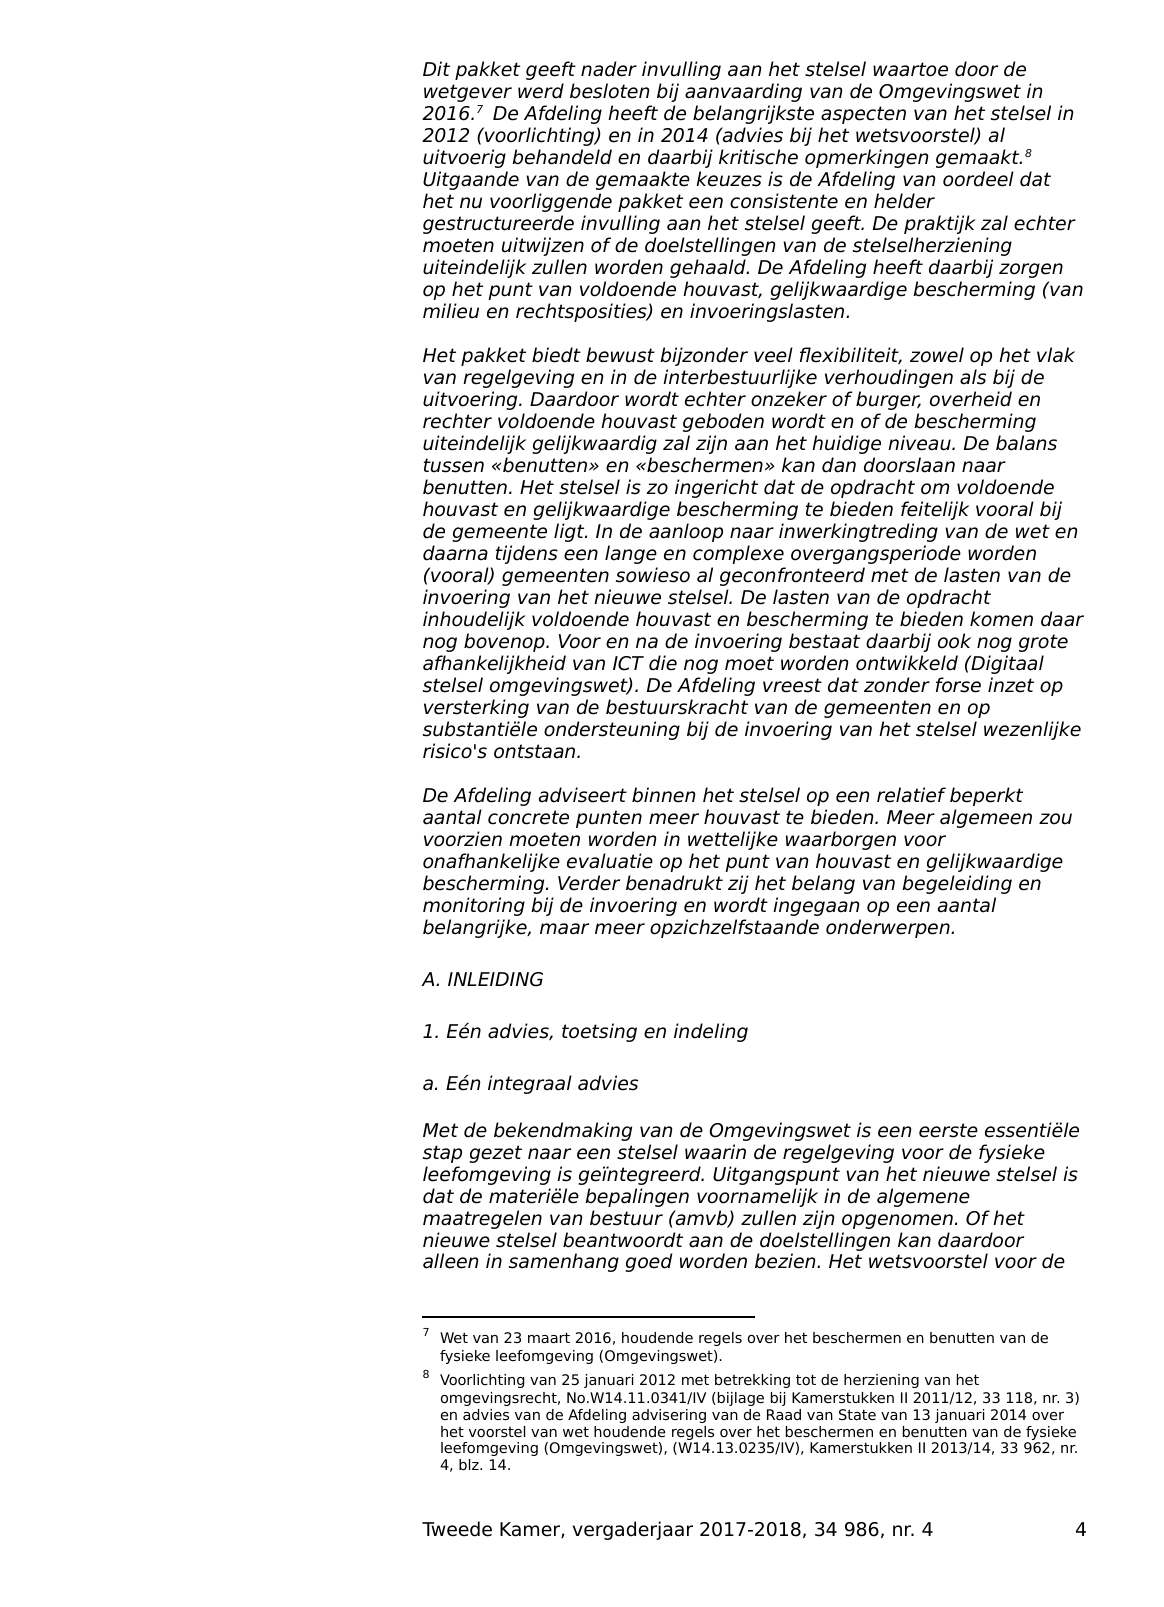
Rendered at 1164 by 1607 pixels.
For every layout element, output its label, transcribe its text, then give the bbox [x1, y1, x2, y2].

text Wet van 23 maart 2016, houdende regels over het beschermen en benutten van de fysieke leefomgeving (Omgevingswet). [422, 1326, 1087, 1365]
text Voorlichting van 25 januari 2012 met betrekking tot de herziening van het omgevingsrecht, No.W14.11.0341/IV (bijlage bij Kamerstukken II 2011/12, 33 118, nr. 3) en advies van de Afdeling advisering van de Raad van State van 13 januari 2014 over het voorstel van wet houdende regels over het beschermen en benutten van de fysieke leefomgeving (Omgevingswet), (W14.13.0235/IV), Kamerstukken II 2013/14, 33 962, nr. 4, blz. 14. [422, 1368, 1087, 1474]
subtitle a. Eén integraal advies [422, 1073, 1087, 1094]
text Dit pakket geeft nader invulling aan het stelsel waartoe door de wetgever werd besloten bij aanvaarding van de Omgevingswet in 2016. De Afdeling heeft de belangrijkste aspecten van het stelsel in 2012 (voorlichting) en in 2014 (advies bij het wetsvoorstel) al uitvoerig behandeld en daarbij kritische opmerkingen gemaakt. Uitgaande van de gemaakte keuzes is de Afdeling van oordeel dat het nu voorliggende pakket een consistente en helder gestructureerde invulling aan het stelsel geeft. De praktijk zal echter moeten uitwijzen of de doelstellingen van de stelselherziening uiteindelijk zullen worden gehaald. De Afdeling heeft daarbij zorgen op het punt van voldoende houvast, gelijkwaardige bescherming (van milieu en rechtsposities) en invoeringslasten. [422, 59, 1087, 323]
text Met de bekendmaking van de Omgevingswet is een eerste essentiële stap gezet naar een stelsel waarin de regelgeving voor de fysieke leefomgeving is geïntegreerd. Uitgangspunt van het nieuwe stelsel is dat de materiële bepalingen voornamelijk in de algemene maatregelen van bestuur (amvb) zullen zijn opgenomen. Of het nieuwe stelsel beantwoordt aan de doelstellingen kan daardoor alleen in samenhang goed worden bezien. Het wetsvoorstel voor de [422, 1119, 1087, 1273]
subtitle A. INLEIDING [422, 969, 1087, 991]
text De Afdeling adviseert binnen het stelsel op een relatief beperkt aantal concrete punten meer houvast te bieden. Meer algemeen zou voorzien moeten worden in wettelijke waarborgen voor onafhankelijke evaluatie op het punt van houvast en gelijkwaardige bescherming. Verder benadrukt zij het belang van begeleiding en monitoring bij de invoering en wordt ingegaan op een aantal belangrijke, maar meer opzichzelfstaande onderwerpen. [422, 785, 1087, 939]
text Het pakket biedt bewust bijzonder veel flexibiliteit, zowel op het vlak van regelgeving en in de interbestuurlijke verhoudingen als bij de uitvoering. Daardoor wordt echter onzeker of burger, overheid en rechter voldoende houvast geboden wordt en of de bescherming uiteindelijk gelijkwaardig zal zijn aan het huidige niveau. De balans tussen «benutten» en «beschermen» kan dan doorslaan naar benutten. Het stelsel is zo ingericht dat de opdracht om voldoende houvast en gelijkwaardige bescherming te bieden feitelijk vooral bij de gemeente ligt. In de aanloop naar inwerkingtreding van de wet en daarna tijdens een lange en complexe overgangsperiode worden (vooral) gemeenten sowieso al geconfronteerd met de lasten van de invoering van het nieuwe stelsel. De lasten van de opdracht inhoudelijk voldoende houvast en bescherming te bieden komen daar nog bovenop. Voor en na de invoering bestaat daarbij ook nog grote afhankelijkheid van ICT die nog moet worden ontwikkeld (Digitaal stelsel omgevingswet). De Afdeling vreest dat zonder forse inzet op versterking van de bestuurskracht van de gemeenten en op substantiële ondersteuning bij de invoering van het stelsel wezenlijke risico's ontstaan. [422, 345, 1087, 763]
subtitle 1. Eén advies, toetsing en indeling [422, 1021, 1087, 1043]
